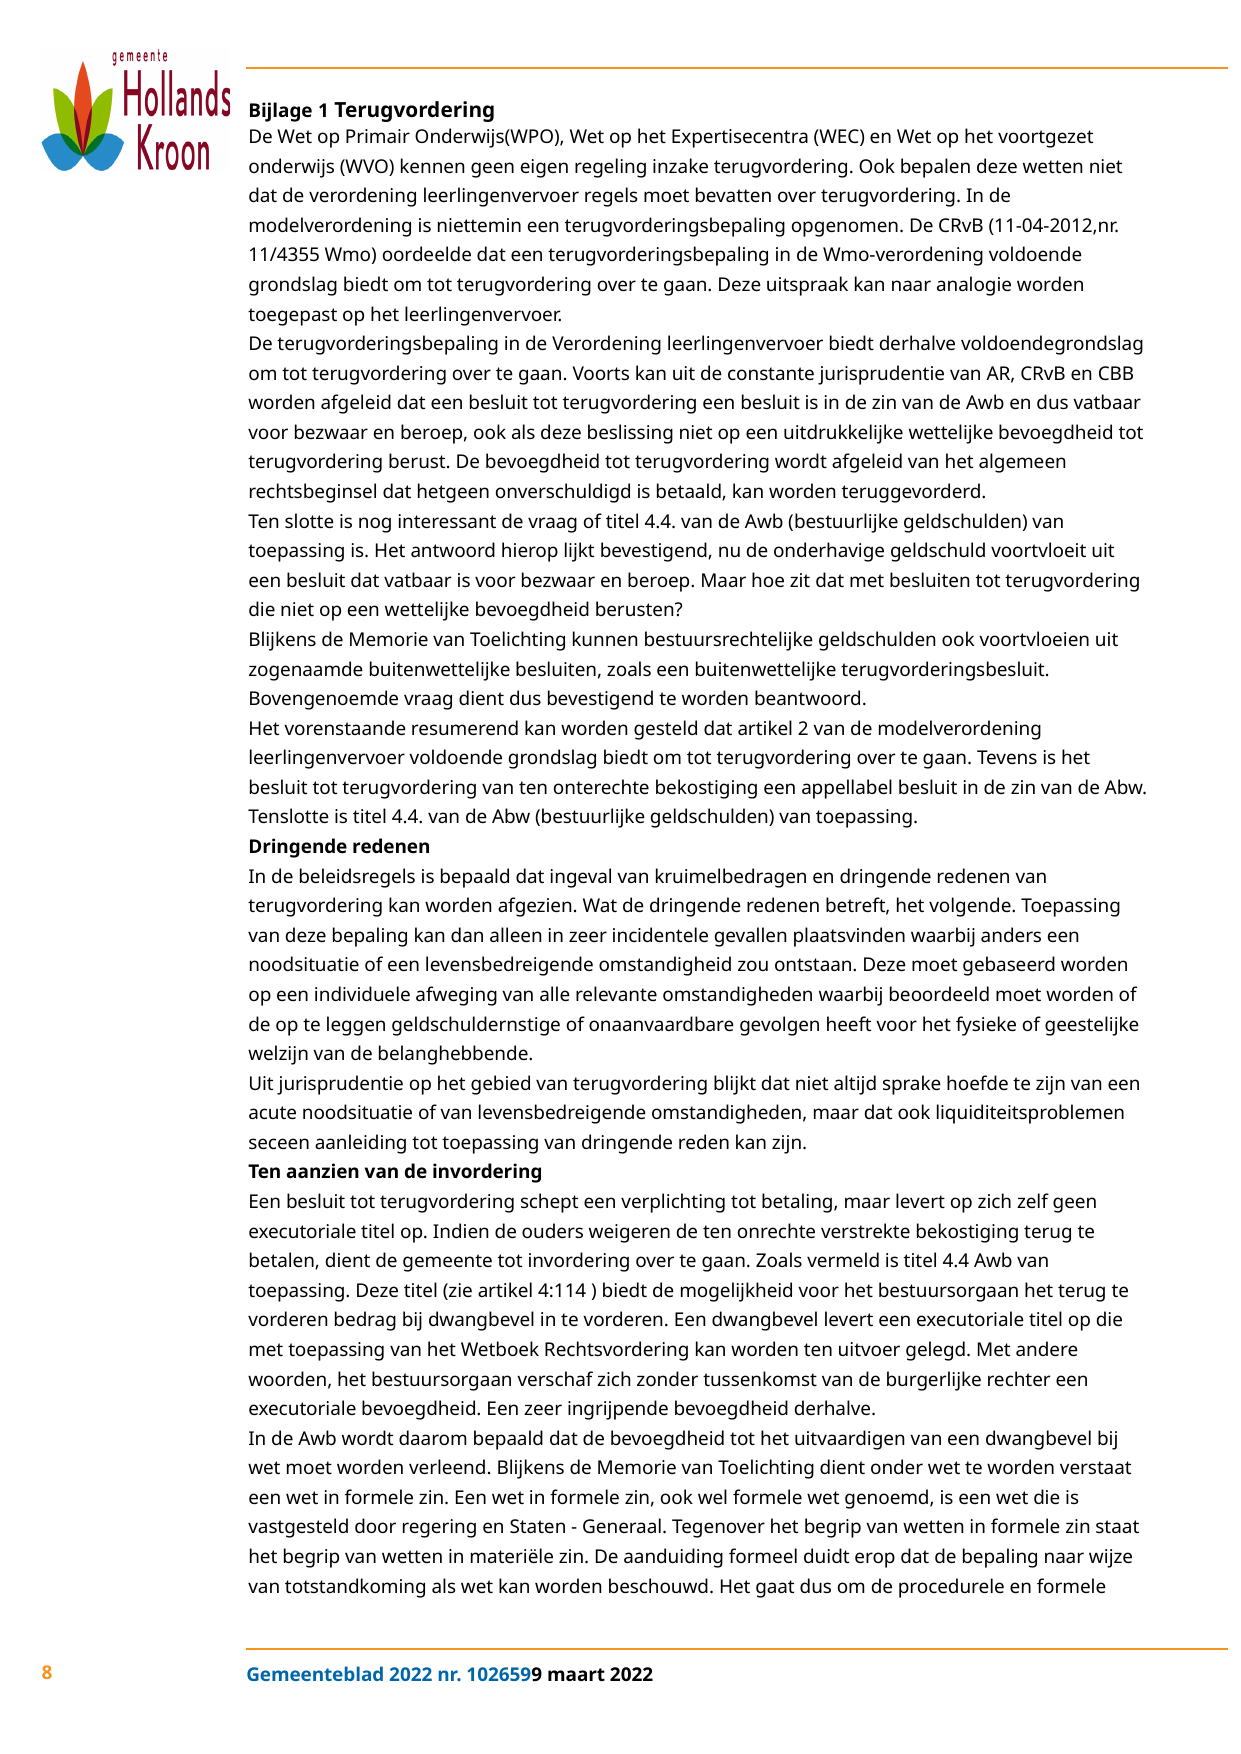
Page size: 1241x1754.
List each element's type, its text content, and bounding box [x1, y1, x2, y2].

text Ten slotte is nog interessant de vraag of titel 4.4. van de Awb (bestuurlijke geldschulden) van toepassing is. Het antwoord hierop lijkt bevestigend, nu de onderhavige geldschuld voortvloeit uit een besluit dat vatbaar is voor bezwaar en beroep. Maar hoe zit dat met besluiten tot terugvordering die niet op een wettelijke bevoegdheid berusten? [248, 508, 1152, 622]
text De terugvorderingsbepaling in de Verordening leerlingenvervoer biedt derhalve voldoendegrondslag om tot terugvordering over te gaan. Voorts kan uit de constante jurisprudentie van AR, CRvB en CBB worden afgeleid dat een besluit tot terugvordering een besluit is in de zin van de Awb en dus vatbaar voor bezwaar en beroep, ook als deze beslissing niet op een uitdrukkelijke wettelijke bevoegdheid tot terugvordering berust. De bevoegdheid tot terugvordering wordt afgeleid van het algemeen rechtsbeginsel dat hetgeen onverschuldigd is betaald, kan worden teruggevorderd. [248, 330, 1152, 504]
text De Wet op Primair Onderwijs(WPO), Wet op het Expertisecentra (WEC) en Wet op het voortgezet onderwijs (WVO) kennen geen eigen regeling inzake terugvordering. Ook bepalen deze wetten niet dat de verordening leerlingenvervoer regels moet bevatten over terugvordering. In de modelverordening is niettemin een terugvorderingsbepaling opgenomen. De CRvB (11-04-2012,nr. 11/4355 Wmo) oordeelde dat een terugvorderingsbepaling in de Wmo-verordening voldoende grondslag biedt om tot terugvordering over te gaan. Deze uitspraak kan naar analogie worden toegepast op het leerlingenvervoer. [248, 123, 1152, 327]
text Blijkens de Memorie van Toelichting kunnen bestuursrechtelijke geldschulden ook voortvloeien uit zogenaamde buitenwettelijke besluiten, zoals een buitenwettelijke terugvorderingsbesluit. Bovengenoemde vraag dient dus bevestigend te worden beantwoord. [248, 626, 1152, 711]
text Een besluit tot terugvordering schept een verplichting tot betaling, maar levert op zich zelf geen executoriale titel op. Indien de ouders weigeren de ten onrechte verstrekte bekostiging terug te betalen, dient de gemeente tot invordering over te gaan. Zoals vermeld is titel 4.4 Awb van toepassing. Deze titel (zie artikel 4:114 ) biedt de mogelijkheid voor het bestuursorgaan het terug te vorderen bedrag bij dwangbevel in te vorderen. Een dwangbevel levert een executoriale titel op die met toepassing van het Wetboek Rechtsvordering kan worden ten uitvoer gelegd. Met andere woorden, het bestuursorgaan verschaf zich zonder tussenkomst van de burgerlijke rechter een executoriale bevoegdheid. Een zeer ingrijpende bevoegdheid derhalve. [248, 1188, 1152, 1421]
text In de Awb wordt daarom bepaald dat de bevoegdheid tot het uitvaardigen van een dwangbevel bij wet moet worden verleend. Blijkens de Memorie van Toelichting dient onder wet te worden verstaat een wet in formele zin. Een wet in formele zin, ook wel formele wet genoemd, is een wet die is vastgesteld door regering en Staten - Generaal. Tegenover het begrip van wetten in formele zin staat het begrip van wetten in materiële zin. De aanduiding formeel duidt erop dat de bepaling naar wijze van totstandkoming als wet kan worden beschouwd. Het gaat dus om de procedurele en formele [248, 1425, 1152, 1599]
text Ten aanzien van de invordering [248, 1159, 1152, 1184]
text Bijlage 1 Terugvordering [248, 95, 1152, 123]
text Dringende redenen [248, 833, 1152, 859]
text Het vorenstaande resumerend kan worden gesteld dat artikel 2 van de modelverordening leerlingenvervoer voldoende grondslag biedt om tot terugvordering over te gaan. Tevens is het besluit tot terugvordering van ten onterechte bekostiging een appellabel besluit in de zin van de Abw. Tenslotte is titel 4.4. van de Abw (bestuurlijke geldschulden) van toepassing. [248, 715, 1152, 829]
picture [41, 47, 231, 172]
text In de beleidsregels is bepaald dat ingeval van kruimelbedragen en dringende redenen van terugvordering kan worden afgezien. Wat de dringende redenen betreft, het volgende. Toepassing van deze bepaling kan dan alleen in zeer incidentele gevallen plaatsvinden waarbij anders een noodsituatie of een levensbedreigende omstandigheid zou ontstaan. Deze moet gebaseerd worden op een individuele afweging van alle relevante omstandigheden waarbij beoordeeld moet worden of de op te leggen geldschuldernstige of onaanvaardbare gevolgen heeft voor het fysieke of geestelijke welzijn van de belanghebbende. [248, 863, 1152, 1066]
text Uit jurisprudentie op het gebied van terugvordering blijkt dat niet altijd sprake hoefde te zijn van een acute noodsituatie of van levensbedreigende omstandigheden, maar dat ook liquiditeitsproblemen seceen aanleiding tot toepassing van dringende reden kan zijn. [248, 1070, 1152, 1155]
